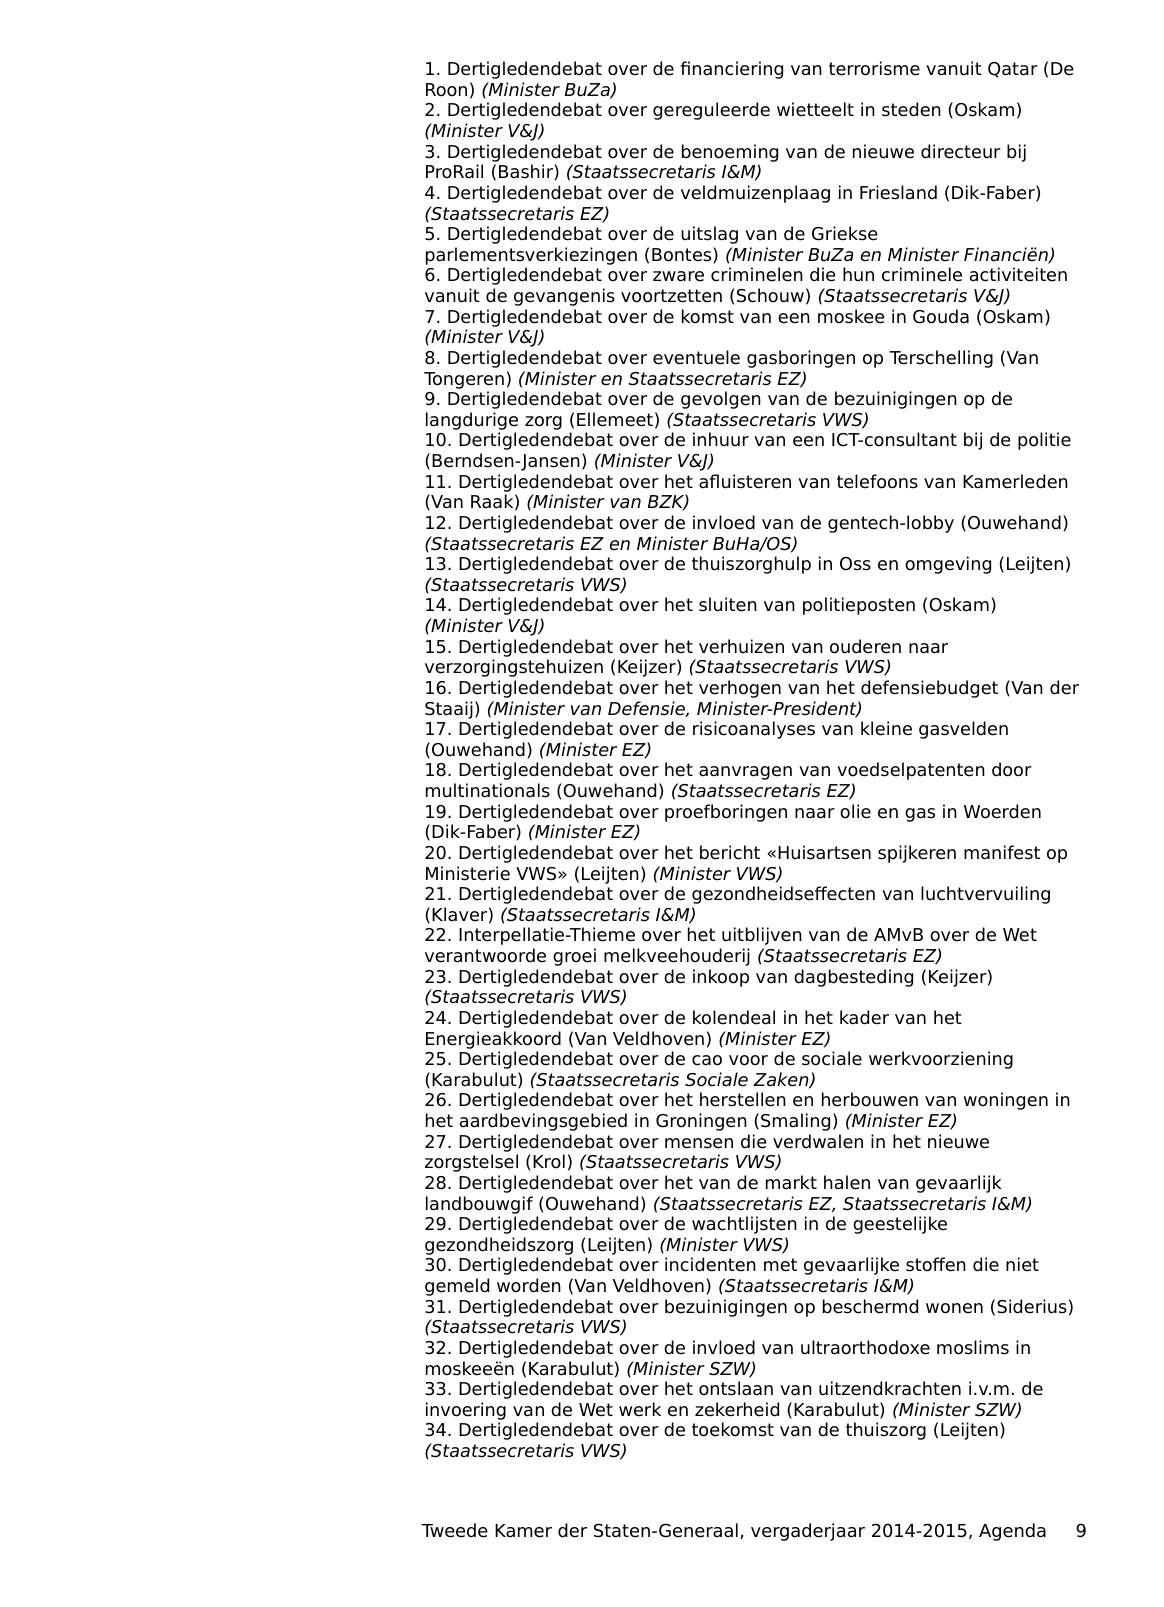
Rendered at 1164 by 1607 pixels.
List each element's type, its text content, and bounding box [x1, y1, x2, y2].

table_cell 4. Dertigledendebat over de veldmuizenplaag in Friesland (Dik-Faber) (Staatssecretaris EZ) [418, 183, 1087, 224]
table_cell [77, 265, 401, 307]
table_cell [77, 389, 401, 430]
table_cell [77, 760, 401, 802]
table_cell 1. Dertigledendebat over de financiering van terrorisme vanuit Qatar (De Roon) (Minister BuZa) [418, 59, 1087, 100]
table_cell [401, 884, 418, 925]
table_cell [401, 183, 418, 224]
table_cell 7. Dertigledendebat over de komst van een moskee in Gouda (Oskam) (Minister V&J) [418, 307, 1087, 348]
table_cell 34. Dertigledendebat over de toekomst van de thuiszorg (Leijten) (Staatssecretaris VWS) [418, 1420, 1087, 1462]
table_cell [77, 183, 401, 224]
table_cell [401, 389, 418, 430]
table_cell [77, 802, 401, 843]
table_cell 17. Dertigledendebat over de risicoanalyses van kleine gasvelden (Ouwehand) (Minister EZ) [418, 719, 1087, 760]
table_cell [401, 1338, 418, 1379]
table_cell [77, 1049, 401, 1090]
table_cell 15. Dertigledendebat over het verhuizen van ouderen naar verzorgingstehuizen (Keijzer) (Staatssecretaris VWS) [418, 637, 1087, 678]
table_cell [401, 843, 418, 884]
table_cell [401, 348, 418, 389]
table_cell 22. Interpellatie-Thieme over het uitblijven van de AMvB over de Wet verantwoorde groei melkveehouderij (Staatssecretaris EZ) [418, 925, 1087, 967]
table_cell 32. Dertigledendebat over de invloed van ultraorthodoxe moslims in moskeeën (Karabulut) (Minister SZW) [418, 1338, 1087, 1379]
table_cell 10. Dertigledendebat over de inhuur van een ICT-consultant bij de politie (Berndsen-Jansen) (Minister V&J) [418, 430, 1087, 472]
table_cell 6. Dertigledendebat over zware criminelen die hun criminele activiteiten vanuit de gevangenis voortzetten (Schouw) (Staatssecretaris V&J) [418, 265, 1087, 307]
table_cell [401, 967, 418, 1008]
table_cell 11. Dertigledendebat over het afluisteren van telefoons van Kamerleden (Van Raak) (Minister van BZK) [418, 472, 1087, 513]
table_cell [77, 1008, 401, 1049]
table_cell [77, 1338, 401, 1379]
table_cell [77, 1132, 401, 1173]
table_cell [77, 348, 401, 389]
table_cell [77, 1173, 401, 1214]
table_cell [401, 265, 418, 307]
table_cell [401, 1090, 418, 1132]
table_cell 5. Dertigledendebat over de uitslag van de Griekse parlementsverkiezingen (Bontes) (Minister BuZa en Minister Financiën) [418, 224, 1087, 265]
table_cell 25. Dertigledendebat over de cao voor de sociale werkvoorziening (Karabulut) (Staatssecretaris Sociale Zaken) [418, 1049, 1087, 1090]
table_cell [77, 1297, 401, 1338]
table_cell [401, 678, 418, 719]
table_cell [77, 595, 401, 637]
table_cell [401, 595, 418, 637]
table_cell 9. Dertigledendebat over de gevolgen van de bezuinigingen op de langdurige zorg (Ellemeet) (Staatssecretaris VWS) [418, 389, 1087, 430]
table_cell [77, 719, 401, 760]
table_cell [401, 1132, 418, 1173]
table_cell [401, 1255, 418, 1297]
table_cell [401, 472, 418, 513]
table_cell [401, 1420, 418, 1462]
table_cell [401, 1049, 418, 1090]
table_cell [77, 307, 401, 348]
table_cell [77, 925, 401, 967]
table_cell [77, 554, 401, 595]
table_cell 24. Dertigledendebat over de kolendeal in het kader van het Energieakkoord (Van Veldhoven) (Minister EZ) [418, 1008, 1087, 1049]
table_cell 2. Dertigledendebat over gereguleerde wietteelt in steden (Oskam) (Minister V&J) [418, 100, 1087, 142]
table_cell [77, 884, 401, 925]
table_cell [401, 637, 418, 678]
table_cell [401, 430, 418, 472]
table_cell 8. Dertigledendebat over eventuele gasboringen op Terschelling (Van Tongeren) (Minister en Staatssecretaris EZ) [418, 348, 1087, 389]
table_cell [401, 513, 418, 554]
table_cell [77, 1090, 401, 1132]
table_cell [77, 843, 401, 884]
table_cell 18. Dertigledendebat over het aanvragen van voedselpatenten door multinationals (Ouwehand) (Staatssecretaris EZ) [418, 760, 1087, 802]
table_cell 13. Dertigledendebat over de thuiszorghulp in Oss en omgeving (Leijten) (Staatssecretaris VWS) [418, 554, 1087, 595]
table_cell [401, 1379, 418, 1420]
table_cell 3. Dertigledendebat over de benoeming van de nieuwe directeur bij ProRail (Bashir) (Staatssecretaris I&M) [418, 142, 1087, 183]
table_cell 27. Dertigledendebat over mensen die verdwalen in het nieuwe zorgstelsel (Krol) (Staatssecretaris VWS) [418, 1132, 1087, 1173]
table_cell [401, 100, 418, 142]
table_cell [77, 967, 401, 1008]
table_cell [77, 1255, 401, 1297]
table_cell [401, 802, 418, 843]
table_cell [77, 430, 401, 472]
table_cell 20. Dertigledendebat over het bericht «Huisartsen spijkeren manifest op Ministerie VWS» (Leijten) (Minister VWS) [418, 843, 1087, 884]
table_cell [77, 472, 401, 513]
table_cell 12. Dertigledendebat over de invloed van de gentech-lobby (Ouwehand) (Staatssecretaris EZ en Minister BuHa/OS) [418, 513, 1087, 554]
table_cell [77, 678, 401, 719]
table_cell [401, 719, 418, 760]
table_cell [401, 760, 418, 802]
table_cell 16. Dertigledendebat over het verhogen van het defensiebudget (Van der Staaij) (Minister van Defensie, Minister-President) [418, 678, 1087, 719]
table_cell [401, 1214, 418, 1255]
table_cell [401, 142, 418, 183]
table_cell [401, 307, 418, 348]
table_cell [77, 224, 401, 265]
table_cell [401, 925, 418, 967]
table_cell [401, 1297, 418, 1338]
table_cell 29. Dertigledendebat over de wachtlijsten in de geestelijke gezondheidszorg (Leijten) (Minister VWS) [418, 1214, 1087, 1255]
table_cell [401, 1008, 418, 1049]
table_cell 30. Dertigledendebat over incidenten met gevaarlijke stoffen die niet gemeld worden (Van Veldhoven) (Staatssecretaris I&M) [418, 1255, 1087, 1297]
table_cell 23. Dertigledendebat over de inkoop van dagbesteding (Keijzer) (Staatssecretaris VWS) [418, 967, 1087, 1008]
table_cell [77, 59, 401, 100]
table_cell 26. Dertigledendebat over het herstellen en herbouwen van woningen in het aardbevingsgebied in Groningen (Smaling) (Minister EZ) [418, 1090, 1087, 1132]
table_cell [401, 1173, 418, 1214]
table_cell [77, 1379, 401, 1420]
table_cell [77, 1420, 401, 1462]
table_cell 14. Dertigledendebat over het sluiten van politieposten (Oskam) (Minister V&J) [418, 595, 1087, 637]
table_cell 19. Dertigledendebat over proefboringen naar olie en gas in Woerden (Dik-Faber) (Minister EZ) [418, 802, 1087, 843]
table_cell 31. Dertigledendebat over bezuinigingen op beschermd wonen (Siderius) (Staatssecretaris VWS) [418, 1297, 1087, 1338]
table_cell [401, 224, 418, 265]
table_cell 21. Dertigledendebat over de gezondheidseffecten van luchtvervuiling (Klaver) (Staatssecretaris I&M) [418, 884, 1087, 925]
table_cell [77, 513, 401, 554]
table_cell [77, 1214, 401, 1255]
table_cell 33. Dertigledendebat over het ontslaan van uitzendkrachten i.v.m. de invoering van de Wet werk en zekerheid (Karabulut) (Minister SZW) [418, 1379, 1087, 1420]
table_cell [401, 59, 418, 100]
table_cell [77, 142, 401, 183]
table_cell 28. Dertigledendebat over het van de markt halen van gevaarlijk landbouwgif (Ouwehand) (Staatssecretaris EZ, Staatssecretaris I&M) [418, 1173, 1087, 1214]
table_cell [401, 554, 418, 595]
table_cell [77, 100, 401, 142]
table_cell [77, 637, 401, 678]
